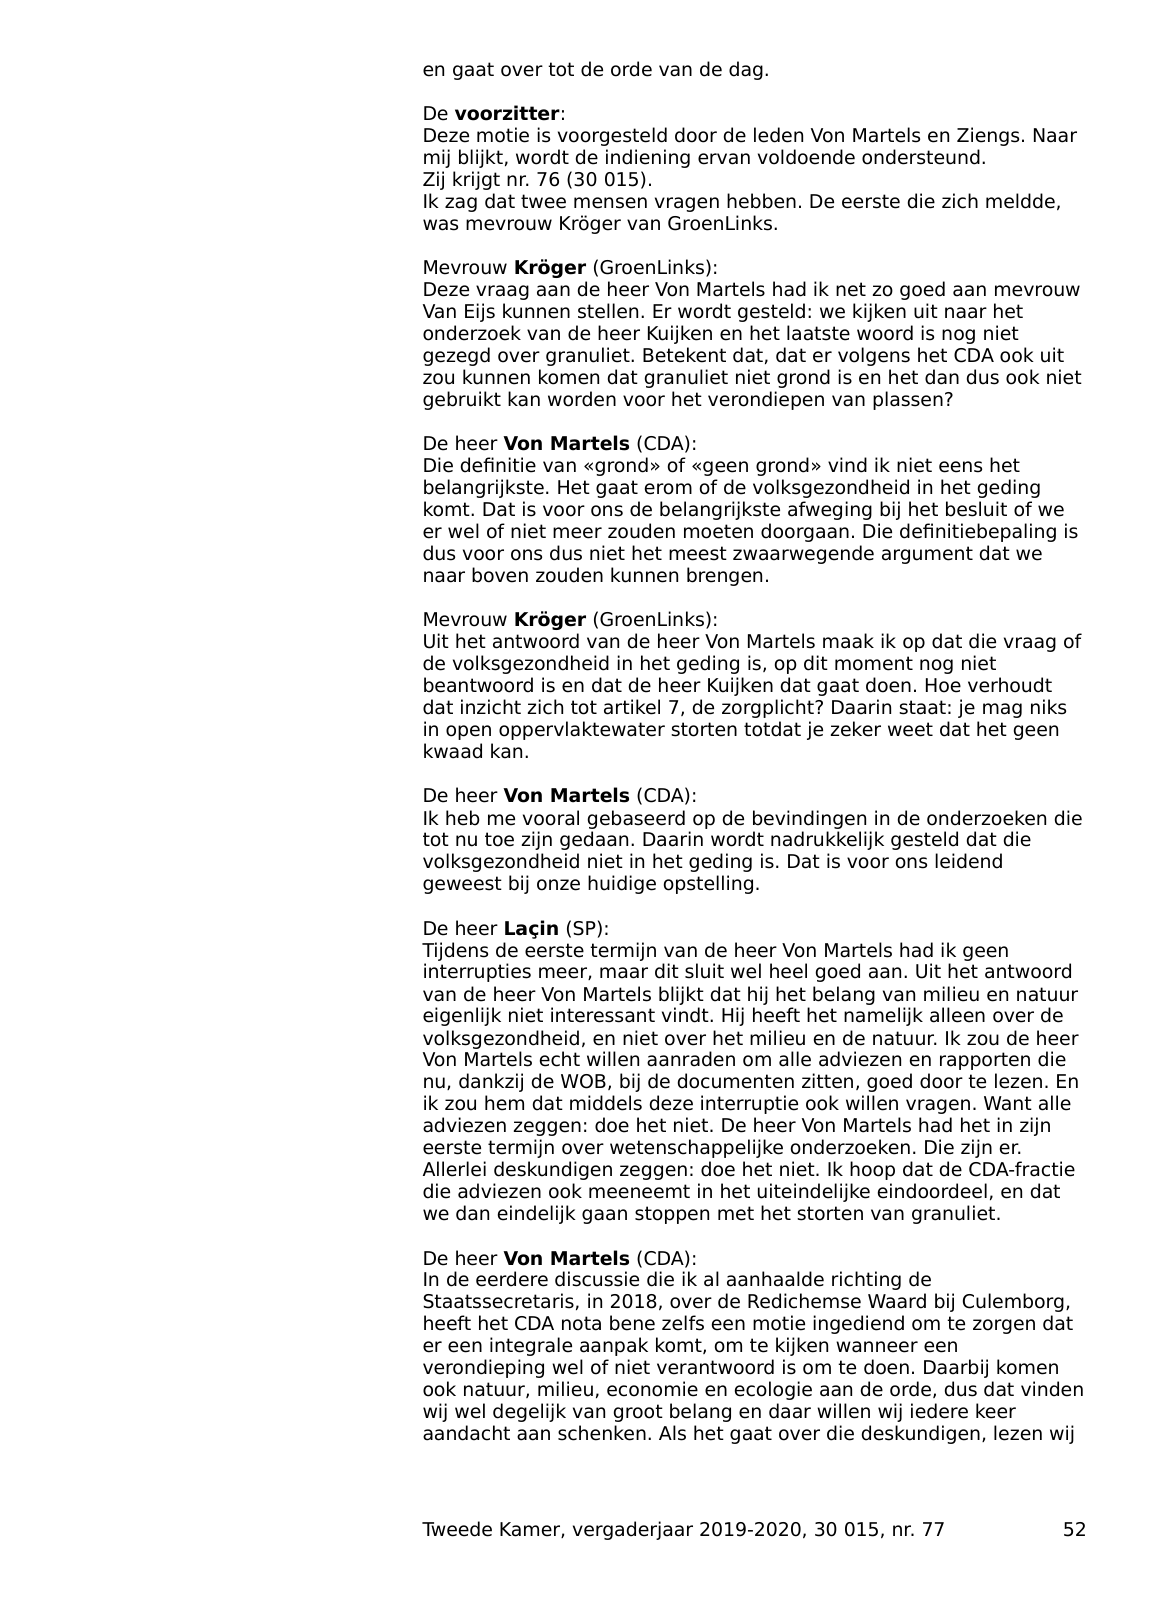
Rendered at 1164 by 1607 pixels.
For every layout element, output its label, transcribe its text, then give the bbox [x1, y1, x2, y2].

text Mevrouw Kröger (GroenLinks): [422, 257, 1087, 279]
text Deze motie is voorgesteld door de leden Von Martels en Ziengs. Naar mij blijkt, wordt de indiening ervan voldoende ondersteund. [422, 125, 1087, 169]
text De heer Von Martels (CDA): [422, 1247, 1087, 1269]
text De heer Von Martels (CDA): [422, 433, 1087, 455]
text Zij krijgt nr. 76 (30 015). [422, 169, 1087, 191]
text en gaat over tot de orde van de dag. [422, 59, 1087, 81]
text De voorzitter: [422, 103, 1087, 125]
text In de eerdere discussie die ik al aanhaalde richting de Staatssecretaris, in 2018, over de Redichemse Waard bij Culemborg, heeft het CDA nota bene zelfs een motie ingediend om te zorgen dat er een integrale aanpak komt, om te kijken wanneer een verondieping wel of niet verantwoord is om te doen. Daarbij komen ook natuur, milieu, economie en ecologie aan de orde, dus dat vinden wij wel degelijk van groot belang en daar willen wij iedere keer aandacht aan schenken. Als het gaat over die deskundigen, lezen wij [422, 1269, 1087, 1445]
text Deze vraag aan de heer Von Martels had ik net zo goed aan mevrouw Van Eijs kunnen stellen. Er wordt gesteld: we kijken uit naar het onderzoek van de heer Kuijken en het laatste woord is nog niet gezegd over granuliet. Betekent dat, dat er volgens het CDA ook uit zou kunnen komen dat granuliet niet grond is en het dan dus ook niet gebruikt kan worden voor het verondiepen van plassen? [422, 279, 1087, 411]
text Uit het antwoord van de heer Von Martels maak ik op dat die vraag of de volksgezondheid in het geding is, op dit moment nog niet beantwoord is en dat de heer Kuijken dat gaat doen. Hoe verhoudt dat inzicht zich tot artikel 7, de zorgplicht? Daarin staat: je mag niks in open oppervlaktewater storten totdat je zeker weet dat het geen kwaad kan. [422, 631, 1087, 763]
text Die definitie van «grond» of «geen grond» vind ik niet eens het belangrijkste. Het gaat erom of de volksgezondheid in het geding komt. Dat is voor ons de belangrijkste afweging bij het besluit of we er wel of niet meer zouden moeten doorgaan. Die definitiebepaling is dus voor ons dus niet het meest zwaarwegende argument dat we naar boven zouden kunnen brengen. [422, 455, 1087, 587]
text De heer Laçin (SP): [422, 917, 1087, 939]
text Tijdens de eerste termijn van de heer Von Martels had ik geen interrupties meer, maar dit sluit wel heel goed aan. Uit het antwoord van de heer Von Martels blijkt dat hij het belang van milieu en natuur eigenlijk niet interessant vindt. Hij heeft het namelijk alleen over de volksgezondheid, en niet over het milieu en de natuur. Ik zou de heer Von Martels echt willen aanraden om alle adviezen en rapporten die nu, dankzij de WOB, bij de documenten zitten, goed door te lezen. En ik zou hem dat middels deze interruptie ook willen vragen. Want alle adviezen zeggen: doe het niet. De heer Von Martels had het in zijn eerste termijn over wetenschappelijke onderzoeken. Die zijn er. Allerlei deskundigen zeggen: doe het niet. Ik hoop dat de CDA-fractie die adviezen ook meeneemt in het uiteindelijke eindoordeel, en dat we dan eindelijk gaan stoppen met het storten van granuliet. [422, 939, 1087, 1225]
text Mevrouw Kröger (GroenLinks): [422, 609, 1087, 631]
text De heer Von Martels (CDA): [422, 785, 1087, 807]
text Ik zag dat twee mensen vragen hebben. De eerste die zich meldde, was mevrouw Kröger van GroenLinks. [422, 191, 1087, 235]
text Ik heb me vooral gebaseerd op de bevindingen in de onderzoeken die tot nu toe zijn gedaan. Daarin wordt nadrukkelijk gesteld dat die volksgezondheid niet in het geding is. Dat is voor ons leidend geweest bij onze huidige opstelling. [422, 807, 1087, 895]
